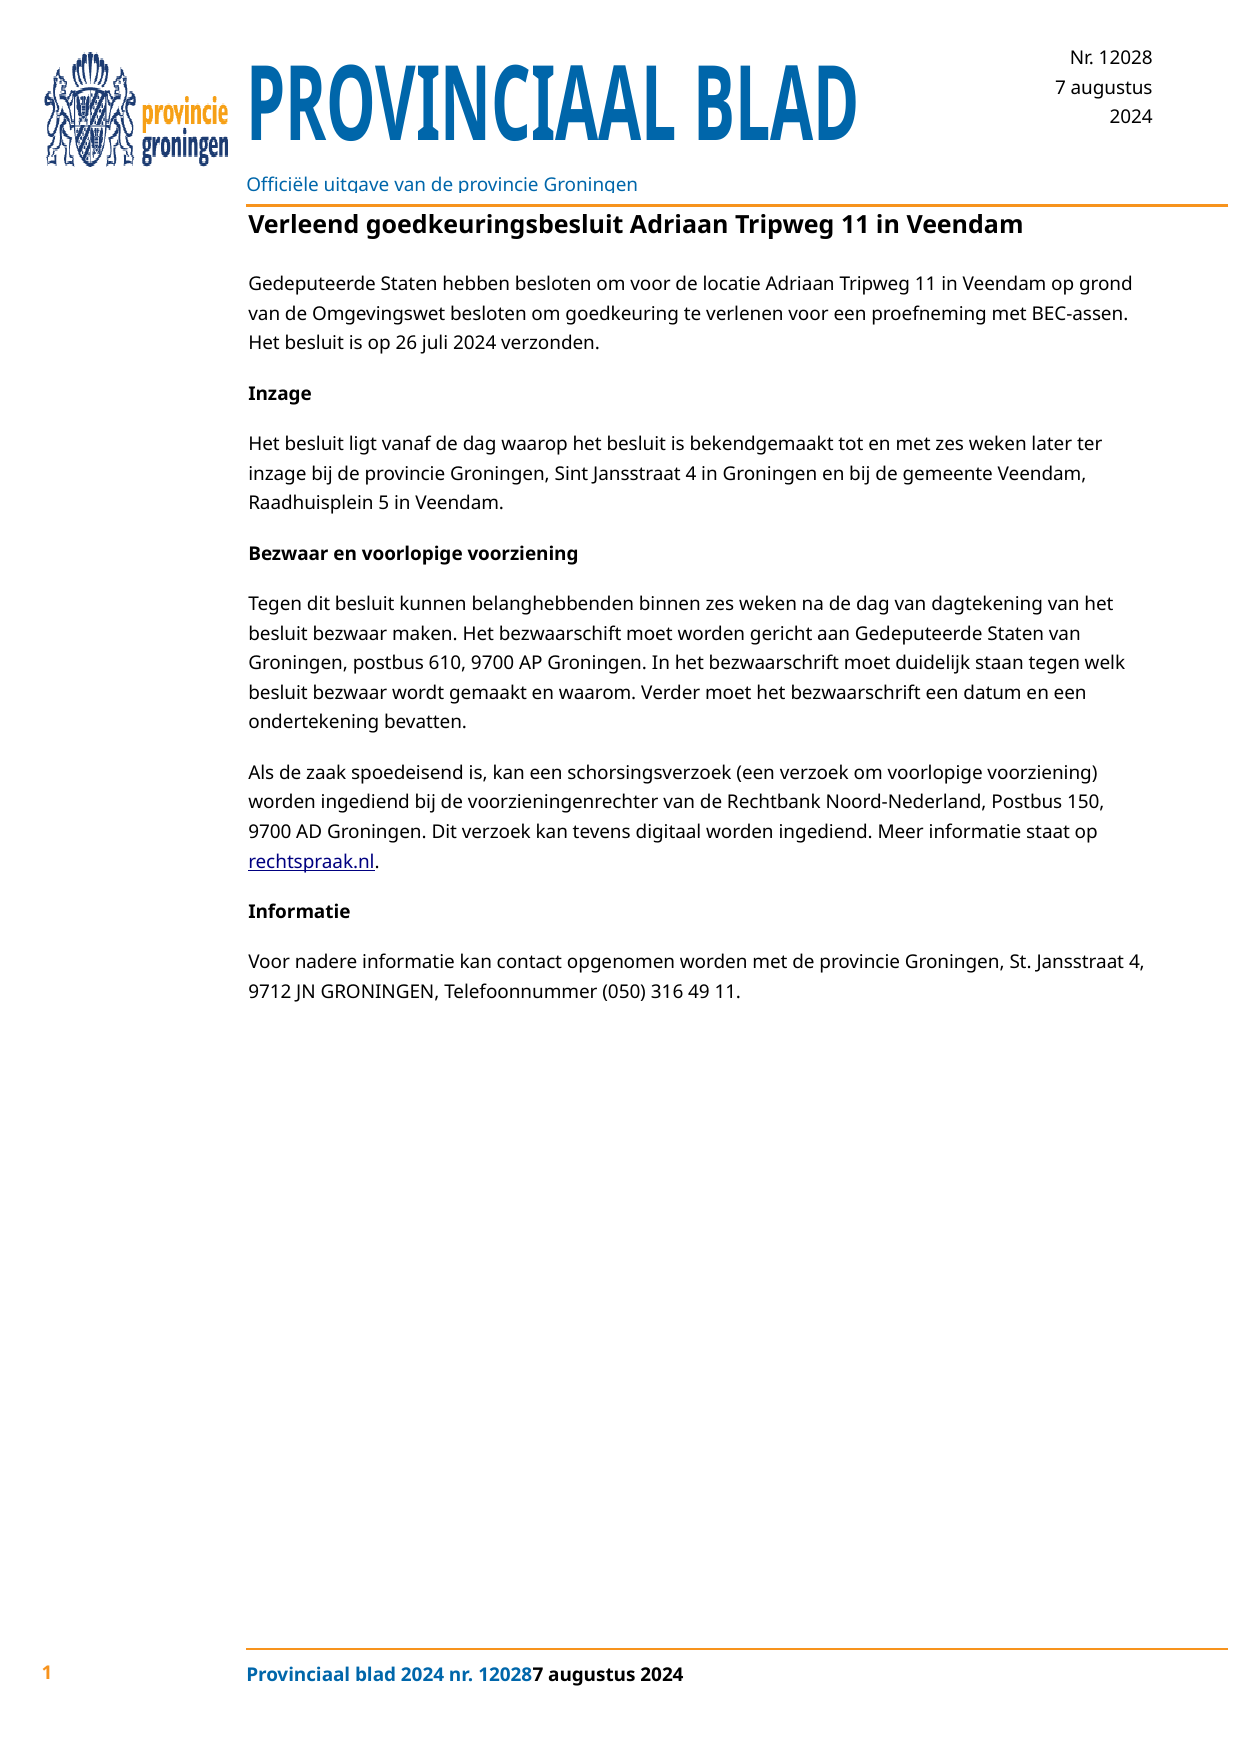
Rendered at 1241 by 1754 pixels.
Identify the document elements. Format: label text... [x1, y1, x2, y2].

text Als de zaak spoedeisend is, kan een schorsingsverzoek (een verzoek om voorlopige voorziening) worden ingediend bij de voorzieningenrechter van de Rechtbank Noord-Nederland, Postbus 150, 9700 AD Groningen. Dit verzoek kan tevens digitaal worden ingediend. Meer informatie staat op rechtspraak.nl. [248, 759, 1152, 873]
text Gedeputeerde Staten hebben besloten om voor de locatie Adriaan Tripweg 11 in Veendam op grond van de Omgevingswet besloten om goedkeuring te verlenen voor een proefneming met BEC-assen. Het besluit is op 26 juli 2024 verzonden. [248, 270, 1152, 355]
text Het besluit ligt vanaf de dag waarop het besluit is bekendgemaakt tot en met zes weken later ter inzage bij de provincie Groningen, Sint Jansstraat 4 in Groningen en bij de gemeente Veendam, Raadhuisplein 5 in Veendam. [248, 430, 1152, 515]
text Bezwaar en voorlopige voorziening [248, 540, 1152, 566]
text Tegen dit besluit kunnen belanghebbenden binnen zes weken na de dag van dagtekening van het besluit bezwaar maken. Het bezwaarschift moet worden gericht aan Gedeputeerde Staten van Groningen, postbus 610, 9700 AP Groningen. In het bezwaarschrift moet duidelijk staan tegen welk besluit bezwaar wordt gemaakt en waarom. Verder moet het bezwaarschrift een datum en een ondertekening bevatten. [248, 590, 1152, 734]
text Informatie [248, 898, 1152, 924]
text Inzage [248, 380, 1152, 406]
text Verleend goedkeuringsbesluit Adriaan Tripweg 11 in Veendam [248, 207, 1152, 241]
picture [41, 47, 231, 172]
text Voor nadere informatie kan contact opgenomen worden met de provincie Groningen, St. Jansstraat 4, 9712 JN GRONINGEN, Telefoonnummer (050) 316 49 11. [248, 949, 1152, 1004]
